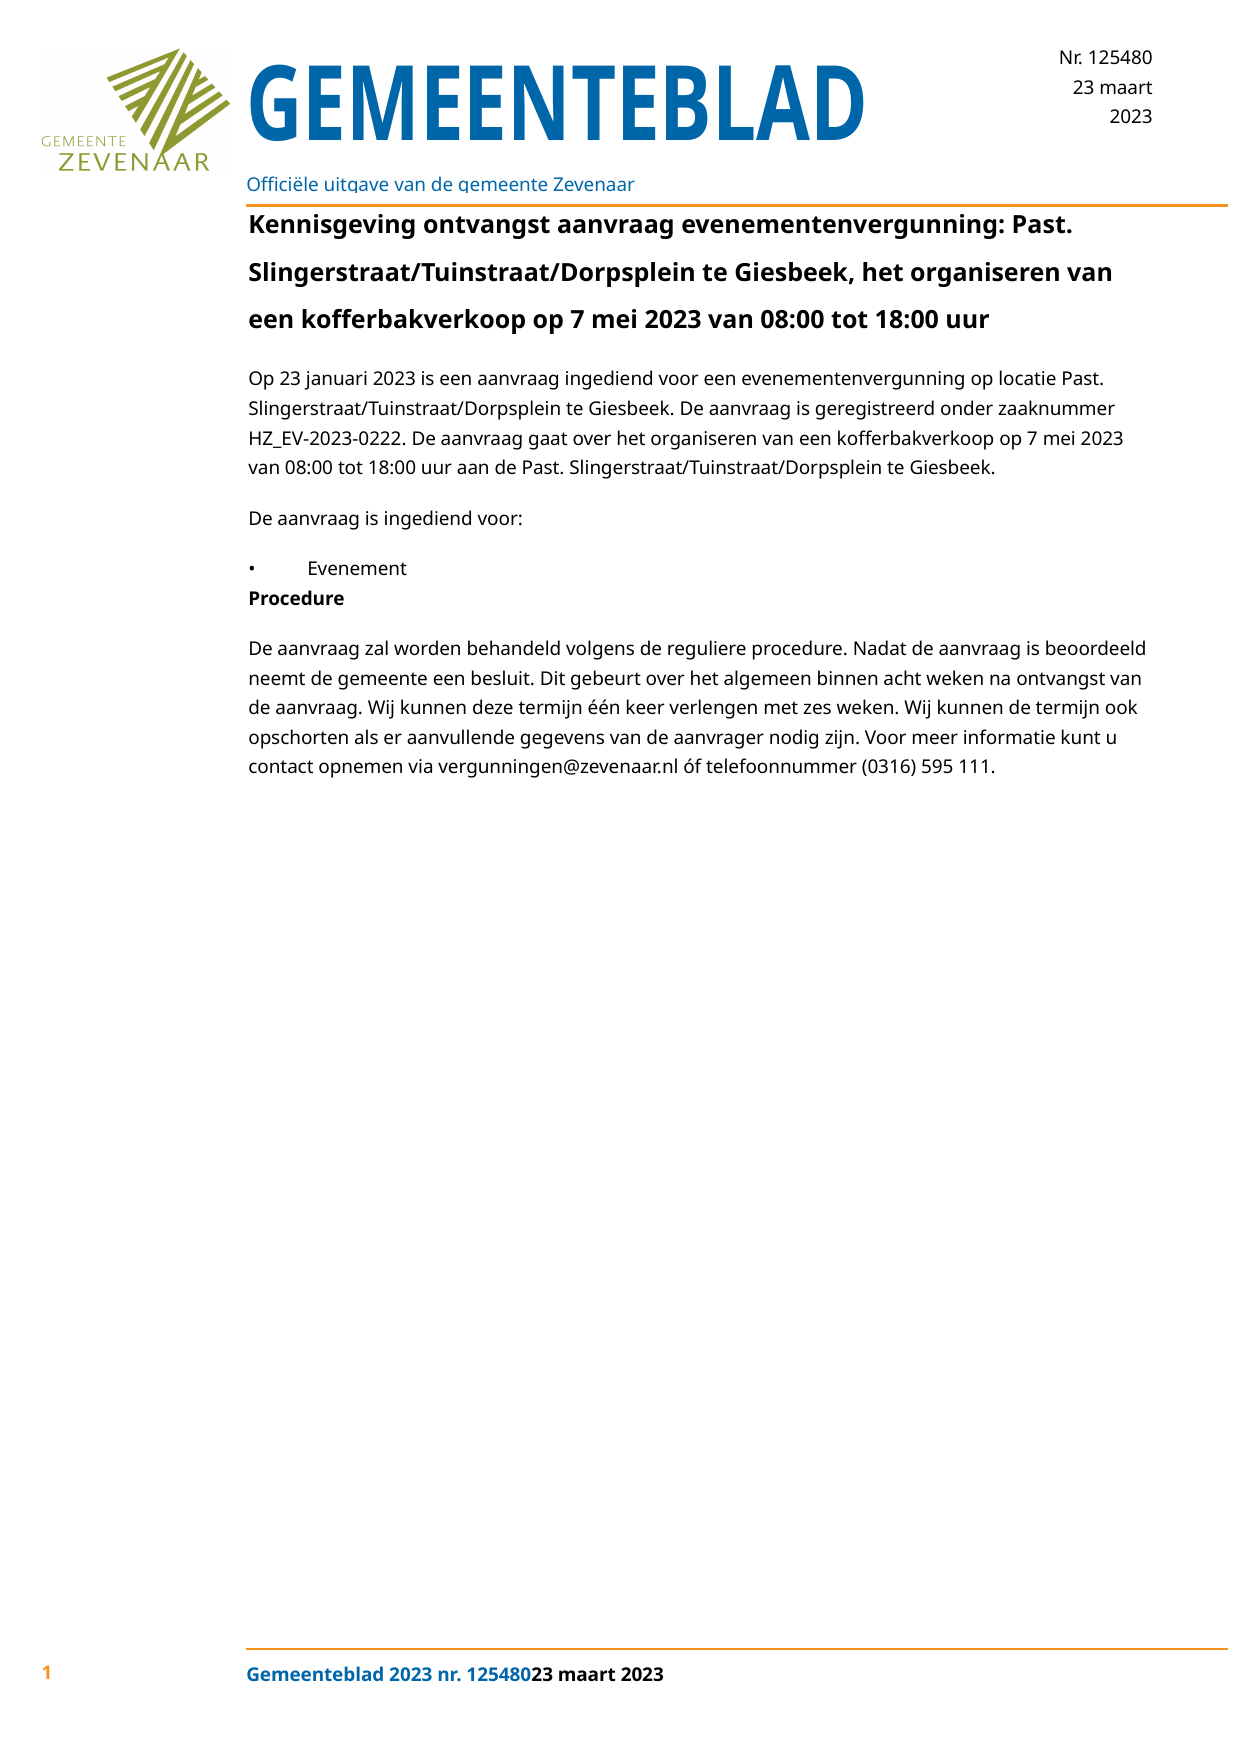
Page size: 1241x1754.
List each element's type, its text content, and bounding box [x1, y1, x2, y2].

text De aanvraag is ingediend voor: [248, 505, 1152, 530]
text Op 23 januari 2023 is een aanvraag ingediend voor een evenementenvergunning op locatie Past. Slingerstraat/Tuinstraat/Dorpsplein te Giesbeek. De aanvraag is geregistreerd onder zaaknummer HZ_EV-2023-0222. De aanvraag gaat over het organiseren van een kofferbakverkoop op 7 mei 2023 van 08:00 tot 18:00 uur aan de Past. Slingerstraat/Tuinstraat/Dorpsplein te Giesbeek. [248, 366, 1152, 480]
text Procedure [248, 585, 1152, 610]
list Evenement [248, 555, 1152, 581]
text De aanvraag zal worden behandeld volgens de reguliere procedure. Nadat de aanvraag is beoordeeld neemt de gemeente een besluit. Dit gebeurt over het algemeen binnen acht weken na ontvangst van de aanvraag. Wij kunnen deze termijn één keer verlengen met zes weken. Wij kunnen de termijn ook opschorten als er aanvullende gegevens van de aanvrager nodig zijn. Voor meer informatie kunt u contact opnemen via vergunningen@zevenaar.nl óf telefoonnummer (0316) 595 111. [248, 635, 1152, 779]
text Kennisgeving ontvangst aanvraag evenementenvergunning: Past. Slingerstraat/Tuinstraat/Dorpsplein te Giesbeek, het organiseren van een kofferbakverkoop op 7 mei 2023 van 08:00 tot 18:00 uur [248, 207, 1152, 336]
picture [41, 47, 231, 172]
